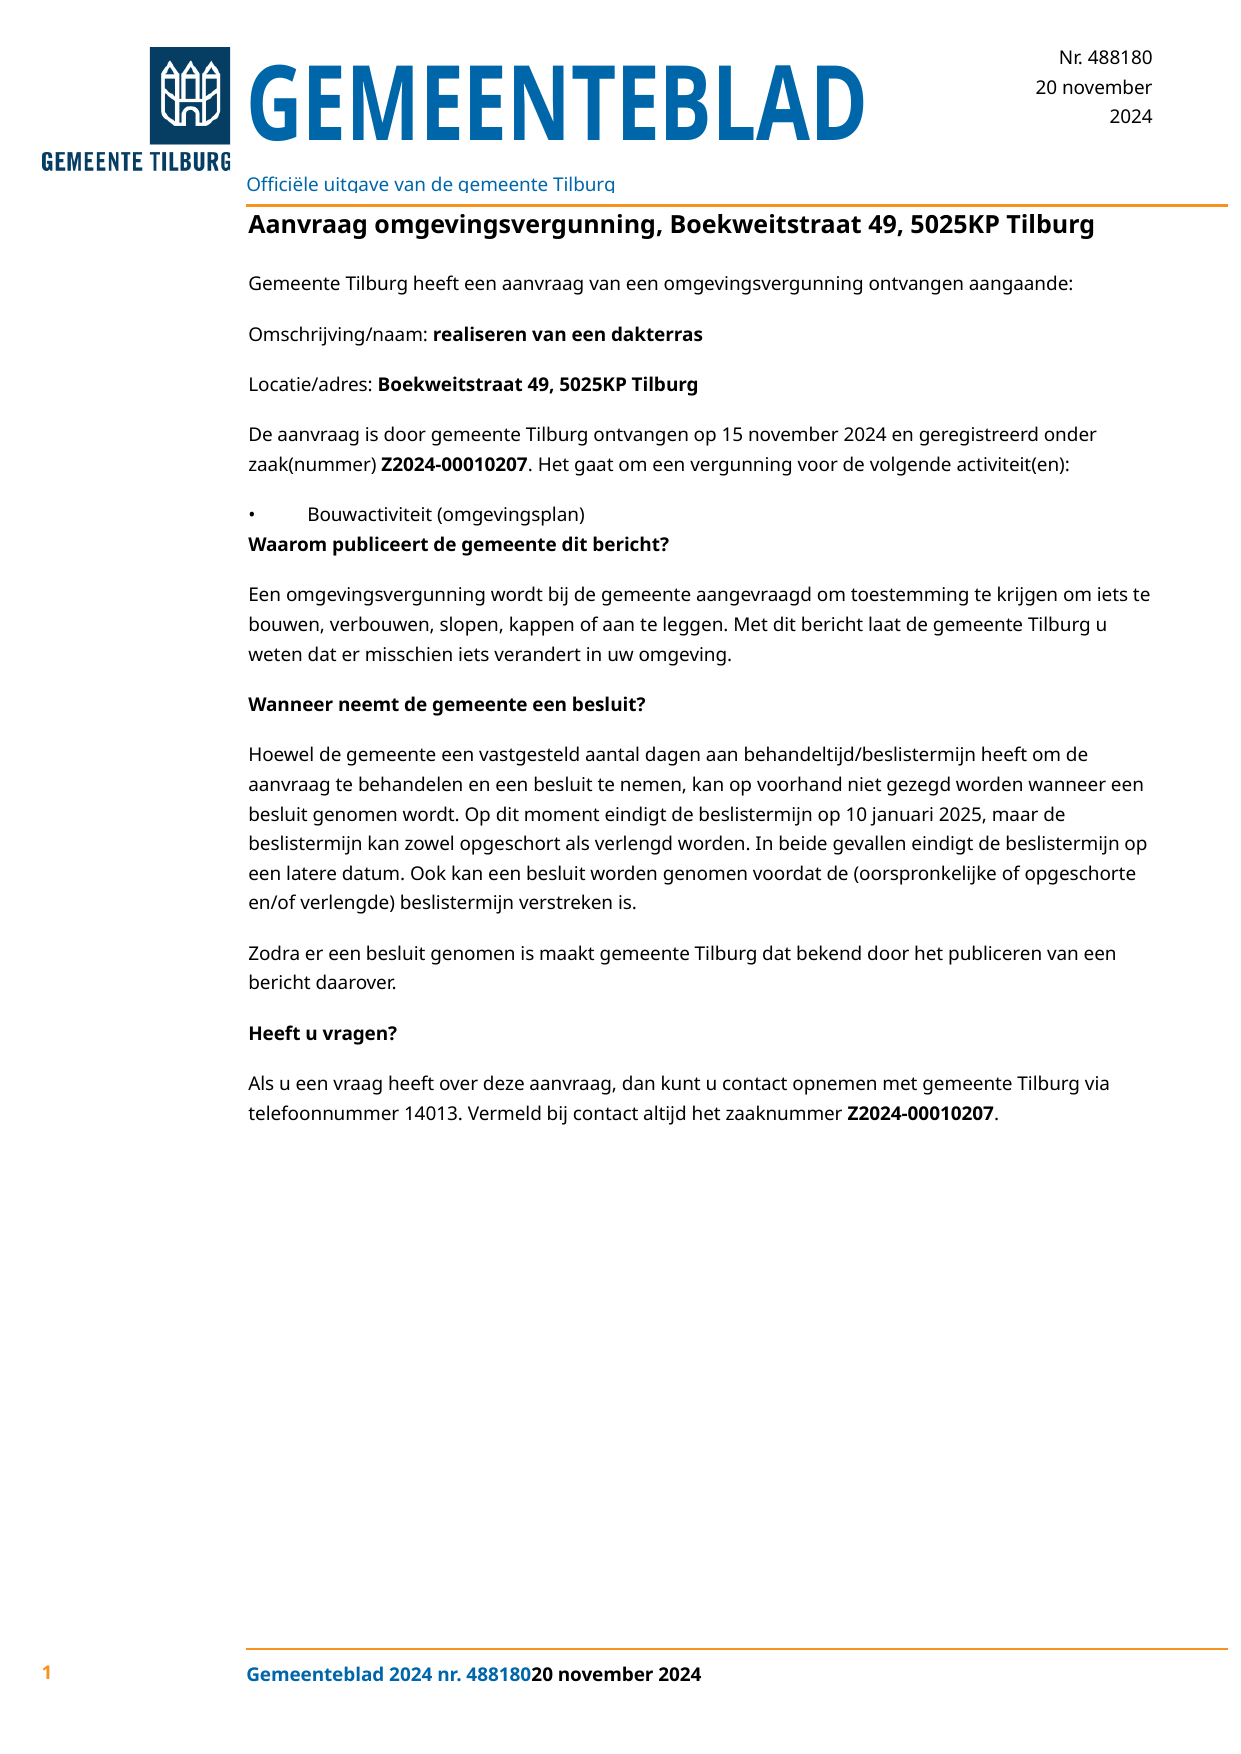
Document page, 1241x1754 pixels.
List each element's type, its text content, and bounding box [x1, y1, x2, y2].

text Aanvraag omgevingsvergunning, Boekweitstraat 49, 5025KP Tilburg [248, 207, 1152, 241]
list Bouwactiviteit (omgevingsplan) [248, 502, 1152, 527]
text Heeft u vragen? [248, 1020, 1152, 1046]
picture [41, 47, 231, 172]
text Als u een vraag heeft over deze aanvraag, dan kunt u contact opnemen met gemeente Tilburg via telefoonnummer 14013. Vermeld bij contact altijd het zaaknummer Z2024-00010207. [248, 1070, 1152, 1126]
text Zodra er een besluit genomen is maakt gemeente Tilburg dat bekend door het publiceren van een bericht daarover. [248, 940, 1152, 995]
text Hoewel de gemeente een vastgesteld aantal dagen aan behandeltijd/beslistermijn heeft om de aanvraag te behandelen en een besluit te nemen, kan op voorhand niet gezegd worden wanneer een besluit genomen wordt. Op dit moment eindigt de beslistermijn op 10 januari 2025, maar de beslistermijn kan zowel opgeschort als verlengd worden. In beide gevallen eindigt de beslistermijn op een latere datum. Ook kan een besluit worden genomen voordat de (oorspronkelijke of opgeschorte en/of verlengde) beslistermijn verstreken is. [248, 742, 1152, 915]
text Wanneer neemt de gemeente een besluit? [248, 691, 1152, 717]
text De aanvraag is door gemeente Tilburg ontvangen op 15 november 2024 en geregistreerd onder zaak(nummer) Z2024-00010207. Het gaat om een vergunning voor de volgende activiteit(en): [248, 422, 1152, 477]
text Een omgevingsvergunning wordt bij de gemeente aangevraagd om toestemming te krijgen om iets te bouwen, verbouwen, slopen, kappen of aan te leggen. Met dit bericht laat de gemeente Tilburg u weten dat er misschien iets verandert in uw omgeving. [248, 582, 1152, 666]
text Locatie/adres: Boekweitstraat 49, 5025KP Tilburg [248, 371, 1152, 397]
text Omschrijving/naam: realiseren van een dakterras [248, 321, 1152, 346]
text Waarom publiceert de gemeente dit bericht? [248, 531, 1152, 557]
text Gemeente Tilburg heeft een aanvraag van een omgevingsvergunning ontvangen aangaande: [248, 270, 1152, 296]
